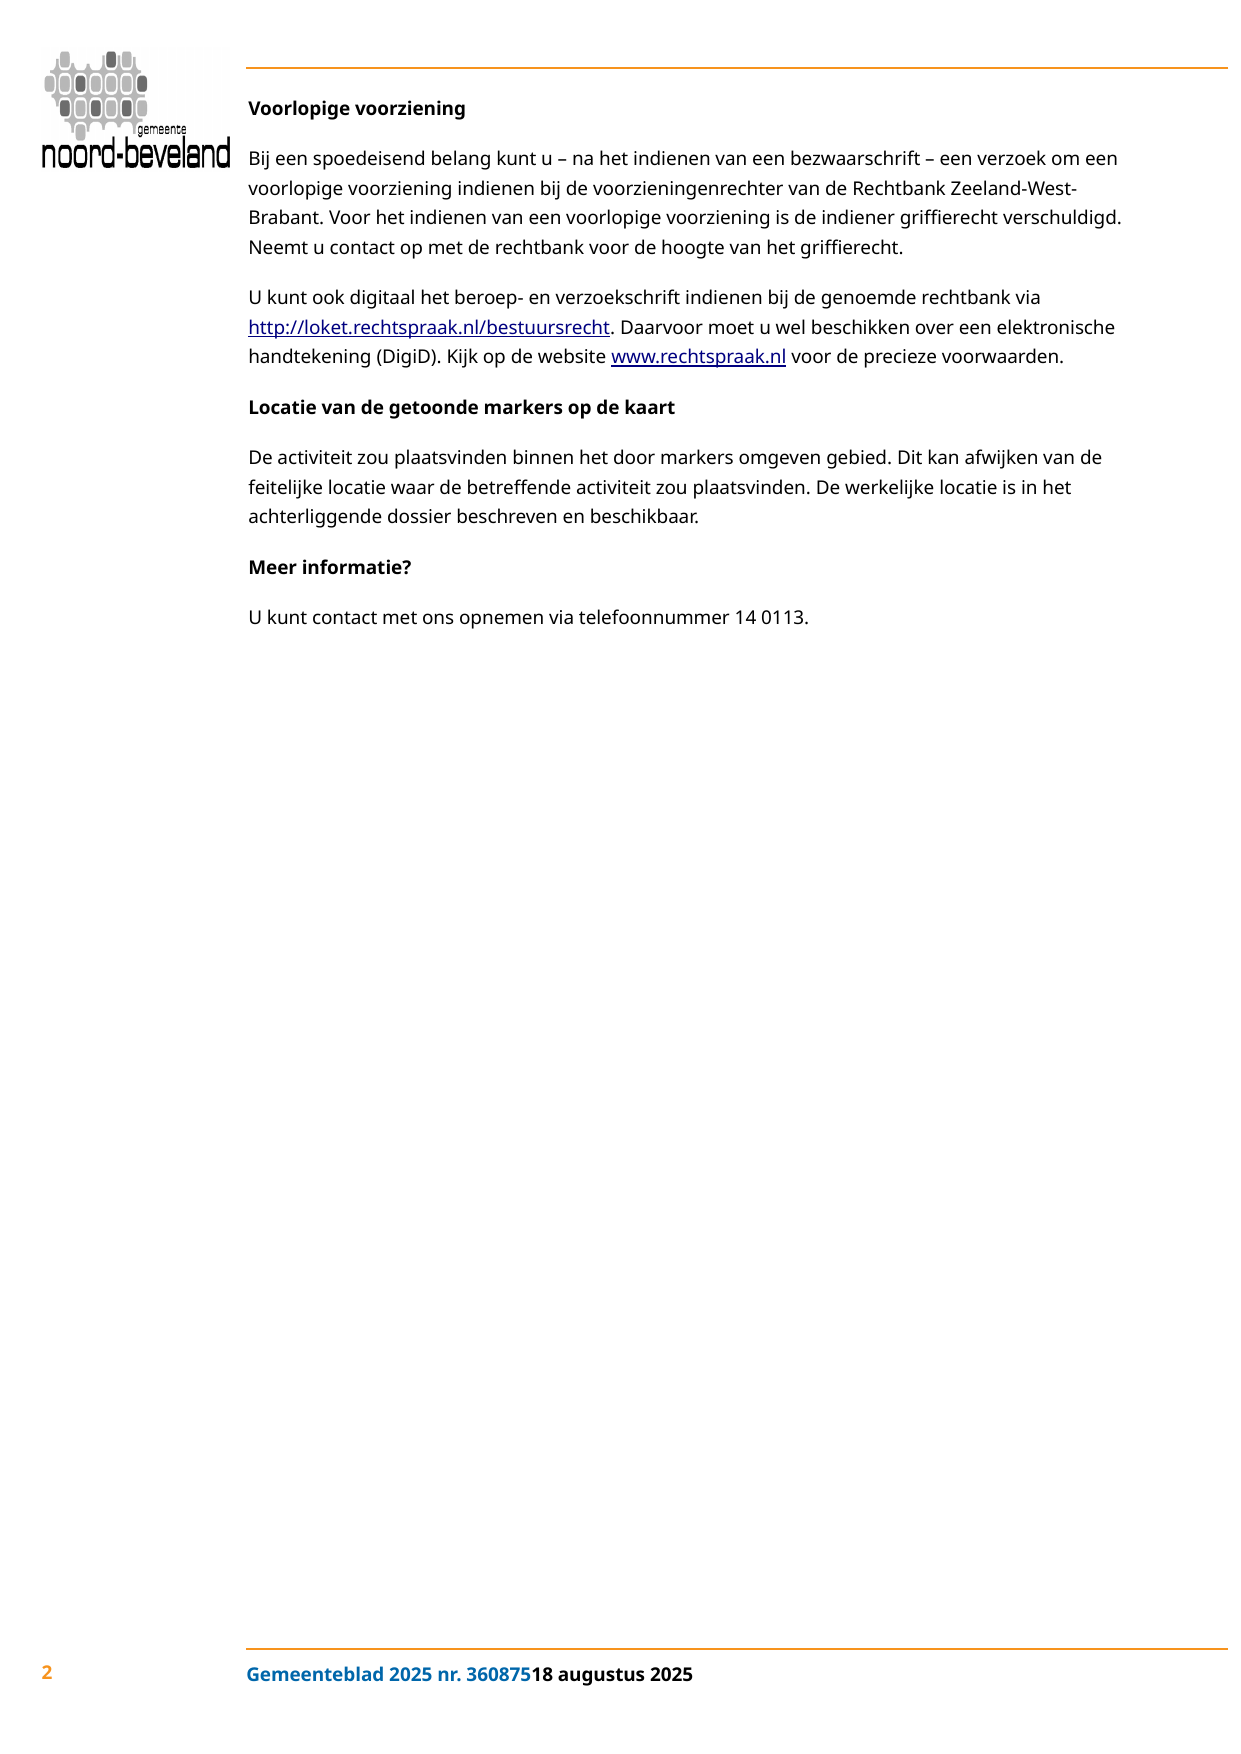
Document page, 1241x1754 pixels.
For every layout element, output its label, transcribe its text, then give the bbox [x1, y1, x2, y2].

text Voorlopige voorziening [248, 95, 1152, 121]
text Locatie van de getoonde markers op de kaart [248, 394, 1152, 420]
picture [41, 47, 231, 172]
text Meer informatie? [248, 554, 1152, 580]
text U kunt ook digitaal het beroep- en verzoekschrift indienen bij de genoemde rechtbank via http://loket.rechtspraak.nl/bestuursrecht. Daarvoor moet u wel beschikken over een elektronische handtekening (DigiD). Kijk op de website www.rechtspraak.nl voor de precieze voorwaarden. [248, 284, 1152, 369]
text U kunt contact met ons opnemen via telefoonnummer 14 0113. [248, 604, 1152, 630]
text Bij een spoedeisend belang kunt u – na het indienen van een bezwaarschrift – een verzoek om een voorlopige voorziening indienen bij de voorzieningenrechter van de Rechtbank Zeeland-West-Brabant. Voor het indienen van een voorlopige voorziening is de indiener griffierecht verschuldigd. Neemt u contact op met de rechtbank voor de hoogte van het griffierecht. [248, 145, 1152, 260]
text De activiteit zou plaatsvinden binnen het door markers omgeven gebied. Dit kan afwijken van de feitelijke locatie waar de betreffende activiteit zou plaatsvinden. De werkelijke locatie is in het achterliggende dossier beschreven en beschikbaar. [248, 444, 1152, 529]
